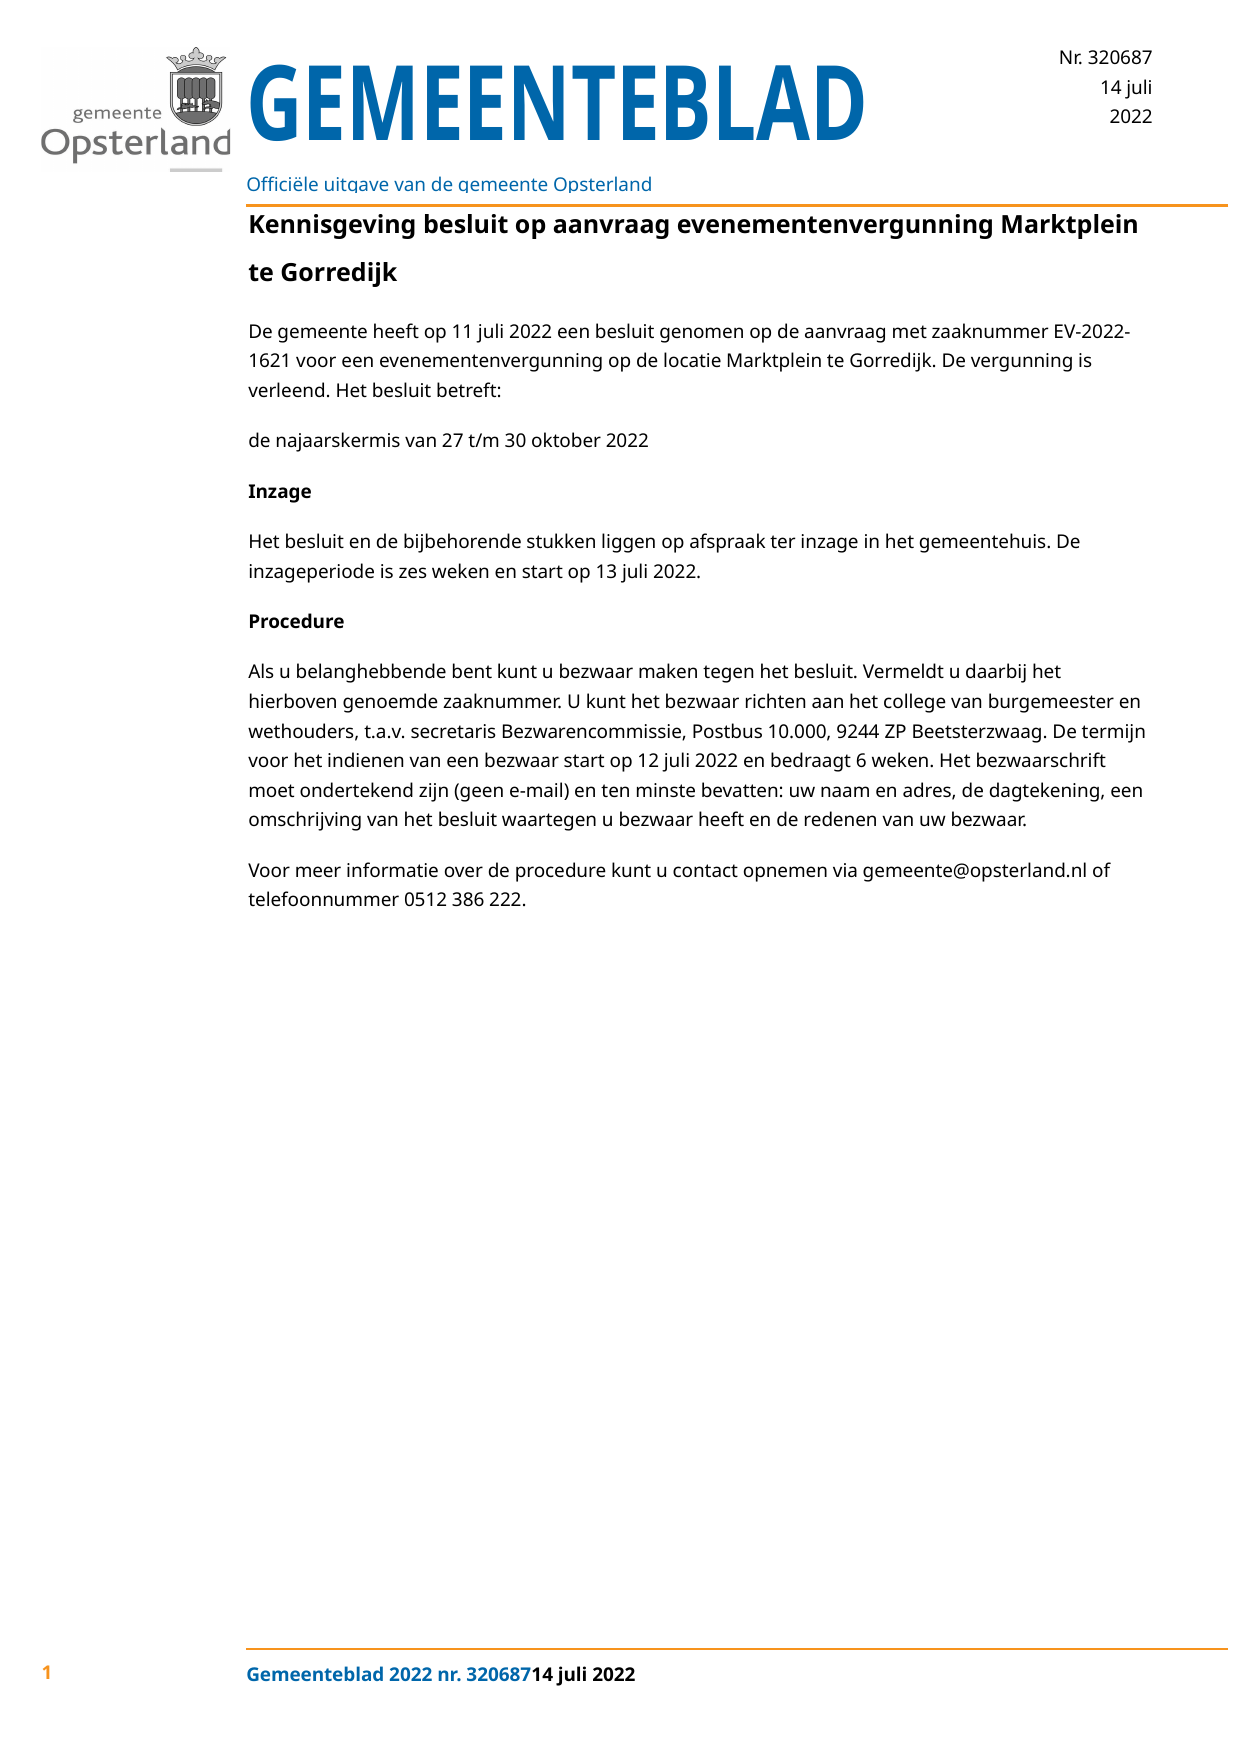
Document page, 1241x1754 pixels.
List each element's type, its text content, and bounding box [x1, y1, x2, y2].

text Kennisgeving besluit op aanvraag evenementenvergunning Marktplein te Gorredijk [248, 207, 1152, 288]
text Voor meer informatie over de procedure kunt u contact opnemen via gemeente@opsterland.nl of telefoonnummer 0512 386 222. [248, 857, 1152, 912]
text Het besluit en de bijbehorende stukken liggen op afspraak ter inzage in het gemeentehuis. De inzageperiode is zes weken en start op 13 juli 2022. [248, 528, 1152, 584]
picture [41, 47, 231, 172]
text Inzage [248, 478, 1152, 504]
text Als u belanghebbende bent kunt u bezwaar maken tegen het besluit. Vermeldt u daarbij het hierboven genoemde zaaknummer. U kunt het bezwaar richten aan het college van burgemeester en wethouders, t.a.v. secretaris Bezwarencommissie, Postbus 10.000, 9244 ZP Beetsterzwaag. De termijn voor het indienen van een bezwaar start op 12 juli 2022 en bedraagt 6 weken. Het bezwaarschrift moet ondertekend zijn (geen e-mail) en ten minste bevatten: uw naam en adres, de dagtekening, een omschrijving van het besluit waartegen u bezwaar heeft en de redenen van uw bezwaar. [248, 659, 1152, 832]
text de najaarskermis van 27 t/m 30 oktober 2022 [248, 427, 1152, 453]
text De gemeente heeft op 11 juli 2022 een besluit genomen op de aanvraag met zaaknummer EV-2022-1621 voor een evenementenvergunning op de locatie Marktplein te Gorredijk. De vergunning is verleend. Het besluit betreft: [248, 318, 1152, 403]
text Procedure [248, 608, 1152, 634]
